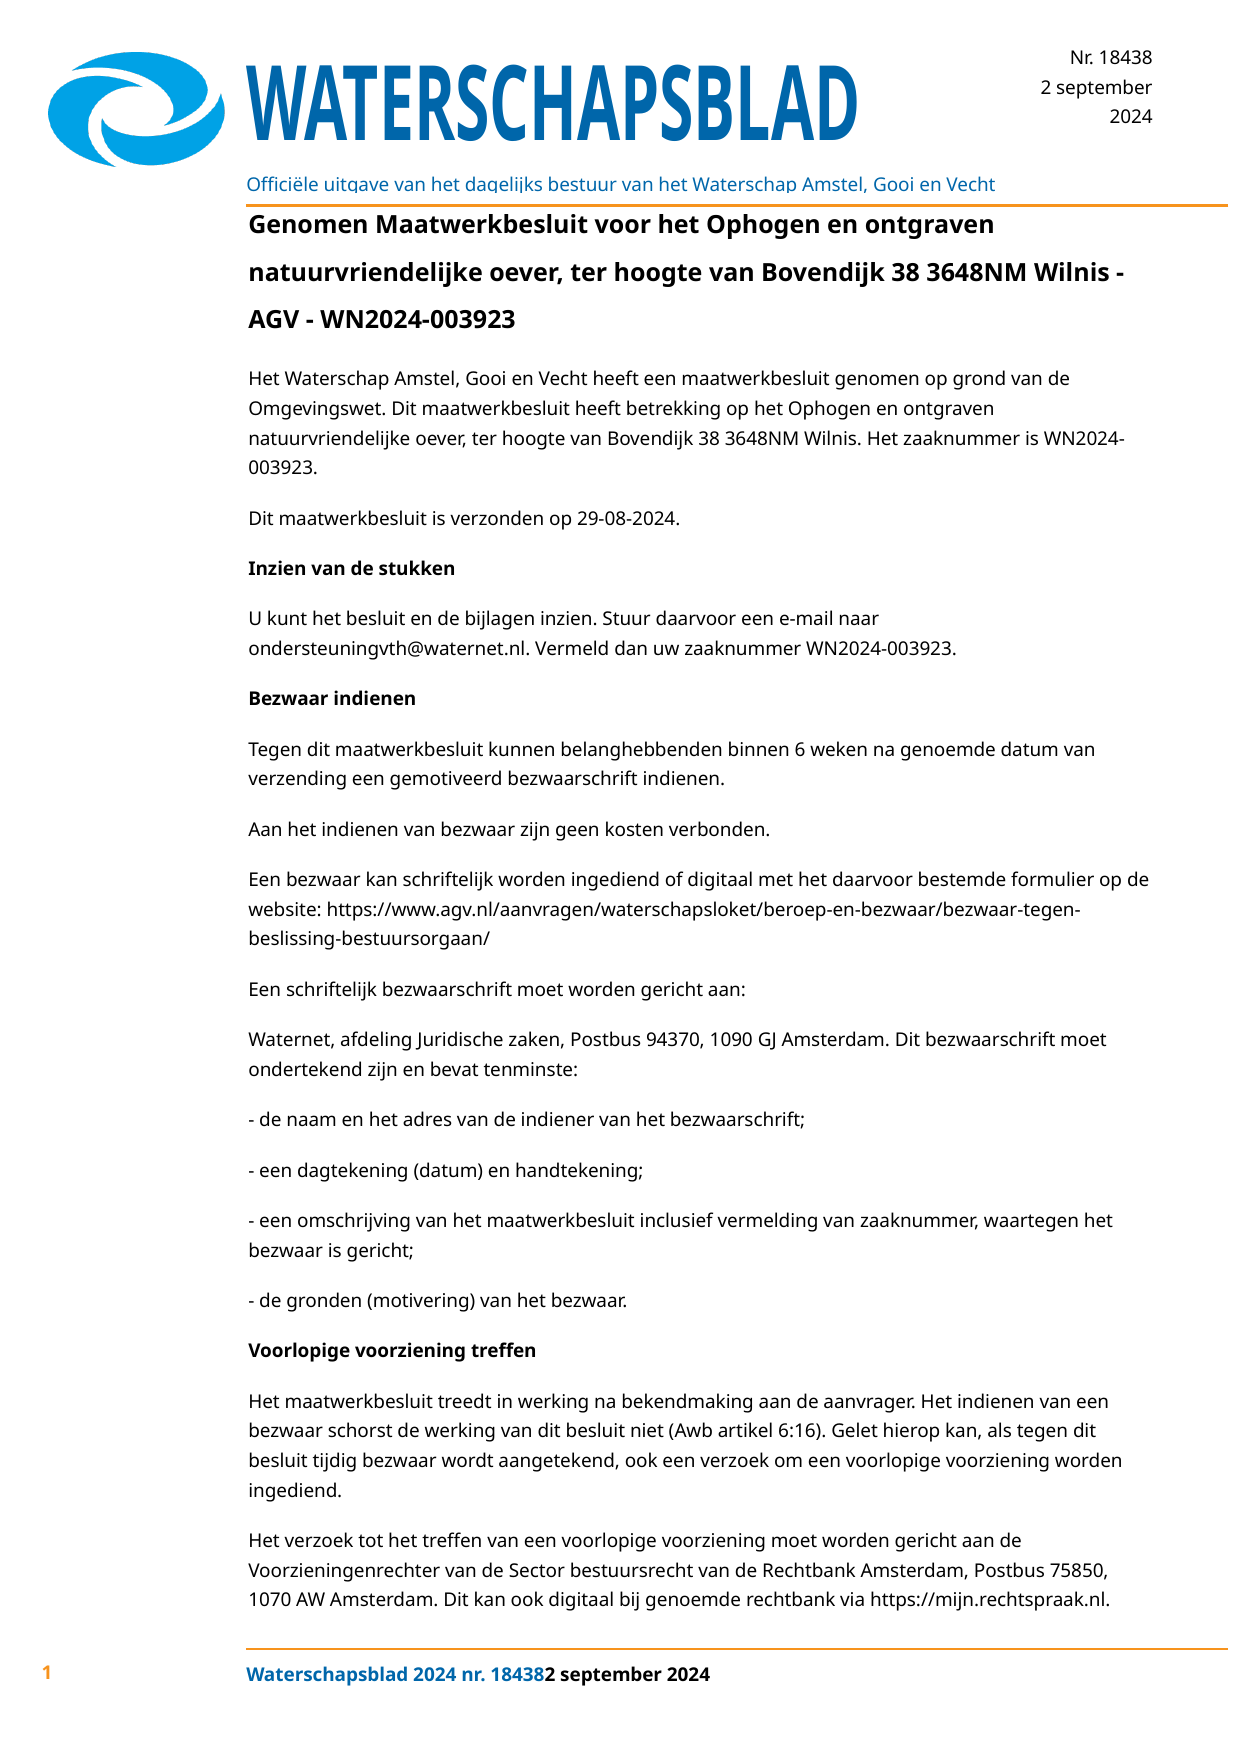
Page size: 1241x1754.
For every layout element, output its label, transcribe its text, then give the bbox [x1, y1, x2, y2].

text Een bezwaar kan schriftelijk worden ingediend of digitaal met het daarvoor bestemde formulier op de website: https://www.agv.nl/aanvragen/waterschapsloket/beroep-en-bezwaar/bezwaar-tegen-beslissing-bestuursorgaan/ [248, 866, 1152, 951]
text Het verzoek tot het treffen van een voorlopige voorziening moet worden gericht aan de Voorzieningenrechter van de Sector bestuursrecht van de Rechtbank Amsterdam, Postbus 75850, 1070 AW Amsterdam. Dit kan ook digitaal bij genoemde rechtbank via https://mijn.rechtspraak.nl. [248, 1527, 1152, 1612]
text Een schriftelijk bezwaarschrift moet worden gericht aan: [248, 976, 1152, 1002]
picture [41, 47, 231, 172]
text Tegen dit maatwerkbesluit kunnen belanghebbenden binnen 6 weken na genoemde datum van verzending een gemotiveerd bezwaarschrift indienen. [248, 736, 1152, 791]
text Aan het indienen van bezwaar zijn geen kosten verbonden. [248, 816, 1152, 842]
text Het Waterschap Amstel, Gooi en Vecht heeft een maatwerkbesluit genomen op grond van de Omgevingswet. Dit maatwerkbesluit heeft betrekking op het Ophogen en ontgraven natuurvriendelijke oever, ter hoogte van Bovendijk 38 3648NM Wilnis. Het zaaknummer is WN2024-003923. [248, 366, 1152, 480]
text - een omschrijving van het maatwerkbesluit inclusief vermelding van zaaknummer, waartegen het bezwaar is gericht; [248, 1207, 1152, 1262]
text - de naam en het adres van de indiener van het bezwaarschrift; [248, 1106, 1152, 1132]
text Dit maatwerkbesluit is verzonden op 29-08-2024. [248, 505, 1152, 530]
text Waternet, afdeling Juridische zaken, Postbus 94370, 1090 GJ Amsterdam. Dit bezwaarschrift moet ondertekend zijn en bevat tenminste: [248, 1026, 1152, 1082]
text Bezwaar indienen [248, 686, 1152, 711]
text - de gronden (motivering) van het bezwaar. [248, 1287, 1152, 1313]
text Het maatwerkbesluit treedt in werking na bekendmaking aan de aanvrager. Het indienen van een bezwaar schorst de werking van dit besluit niet (Awb artikel 6:16). Gelet hierop kan, als tegen dit besluit tijdig bezwaar wordt aangetekend, ook een verzoek om een voorlopige voorziening worden ingediend. [248, 1388, 1152, 1502]
text Inzien van de stukken [248, 555, 1152, 581]
text U kunt het besluit en de bijlagen inzien. Stuur daarvoor een e-mail naar ondersteuningvth@waternet.nl. Vermeld dan uw zaaknummer WN2024-003923. [248, 606, 1152, 661]
text - een dagtekening (datum) en handtekening; [248, 1157, 1152, 1182]
text Genomen Maatwerkbesluit voor het Ophogen en ontgraven natuurvriendelijke oever, ter hoogte van Bovendijk 38 3648NM Wilnis - AGV - WN2024-003923 [248, 207, 1152, 336]
text Voorlopige voorziening treffen [248, 1338, 1152, 1363]
